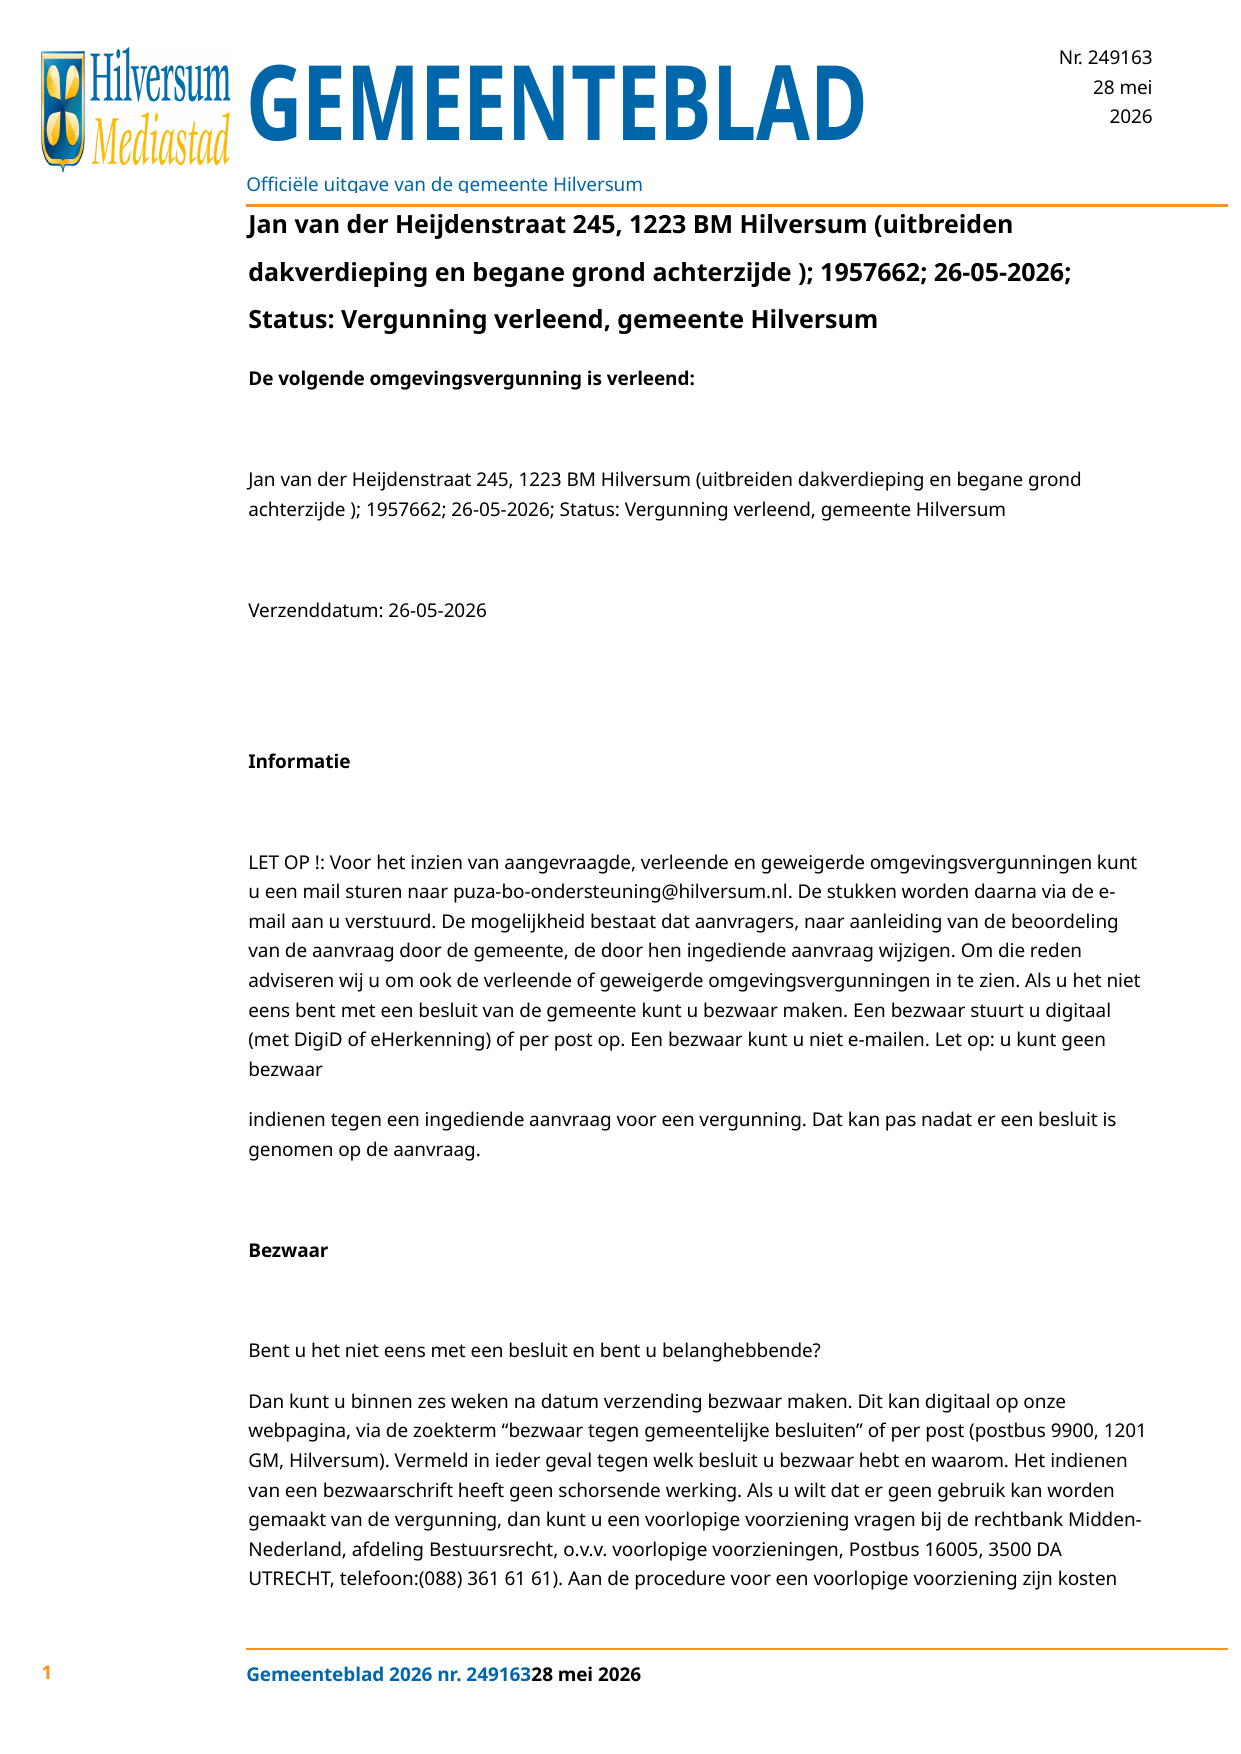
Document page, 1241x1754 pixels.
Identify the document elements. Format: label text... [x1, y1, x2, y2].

text Jan van der Heijdenstraat 245, 1223 BM Hilversum (uitbreiden dakverdieping en begane grond achterzijde ); 1957662; 26-05-2026; Status: Vergunning verleend, gemeente Hilversum [248, 466, 1152, 522]
text Jan van der Heijdenstraat 245, 1223 BM Hilversum (uitbreiden dakverdieping en begane grond achterzijde ); 1957662; 26-05-2026; Status: Vergunning verleend, gemeente Hilversum [248, 207, 1152, 336]
text Bezwaar [248, 1237, 1152, 1262]
text Bent u het niet eens met een besluit en bent u belanghebbende? [248, 1338, 1152, 1363]
text Verzenddatum: 26-05-2026 [248, 597, 1152, 622]
text Informatie [248, 748, 1152, 774]
text De volgende omgevingsvergunning is verleend: [248, 366, 1152, 391]
text indienen tegen een ingediende aanvraag voor een vergunning. Dat kan pas nadat er een besluit is genomen op de aanvraag. [248, 1106, 1152, 1162]
picture [41, 47, 231, 172]
text LET OP !: Voor het inzien van aangevraagde, verleende en geweigerde omgevingsvergunningen kunt u een mail sturen naar puza-bo-ondersteuning@hilversum.nl. De stukken worden daarna via de e-mail aan u verstuurd. De mogelijkheid bestaat dat aanvragers, naar aanleiding van de beoordeling van de aanvraag door de gemeente, de door hen ingediende aanvraag wijzigen. Om die reden adviseren wij u om ook de verleende of geweigerde omgevingsvergunningen in te zien. Als u het niet eens bent met een besluit van de gemeente kunt u bezwaar maken. Een bezwaar stuurt u digitaal (met DigiD of eHerkenning) of per post op. Een bezwaar kunt u niet e-mailen. Let op: u kunt geen bezwaar [248, 849, 1152, 1082]
text Dan kunt u binnen zes weken na datum verzending bezwaar maken. Dit kan digitaal op onze webpagina, via de zoekterm “bezwaar tegen gemeentelijke besluiten” of per post (postbus 9900, 1201 GM, Hilversum). Vermeld in ieder geval tegen welk besluit u bezwaar hebt en waarom. Het indienen van een bezwaarschrift heeft geen schorsende werking. Als u wilt dat er geen gebruik kan worden gemaakt van de vergunning, dan kunt u een voorlopige voorziening vragen bij de rechtbank Midden-Nederland, afdeling Bestuursrecht, o.v.v. voorlopige voorzieningen, Postbus 16005, 3500 DA UTRECHT, telefoon:(088) 361 61 61). Aan de procedure voor een voorlopige voorziening zijn kosten [248, 1388, 1152, 1591]
